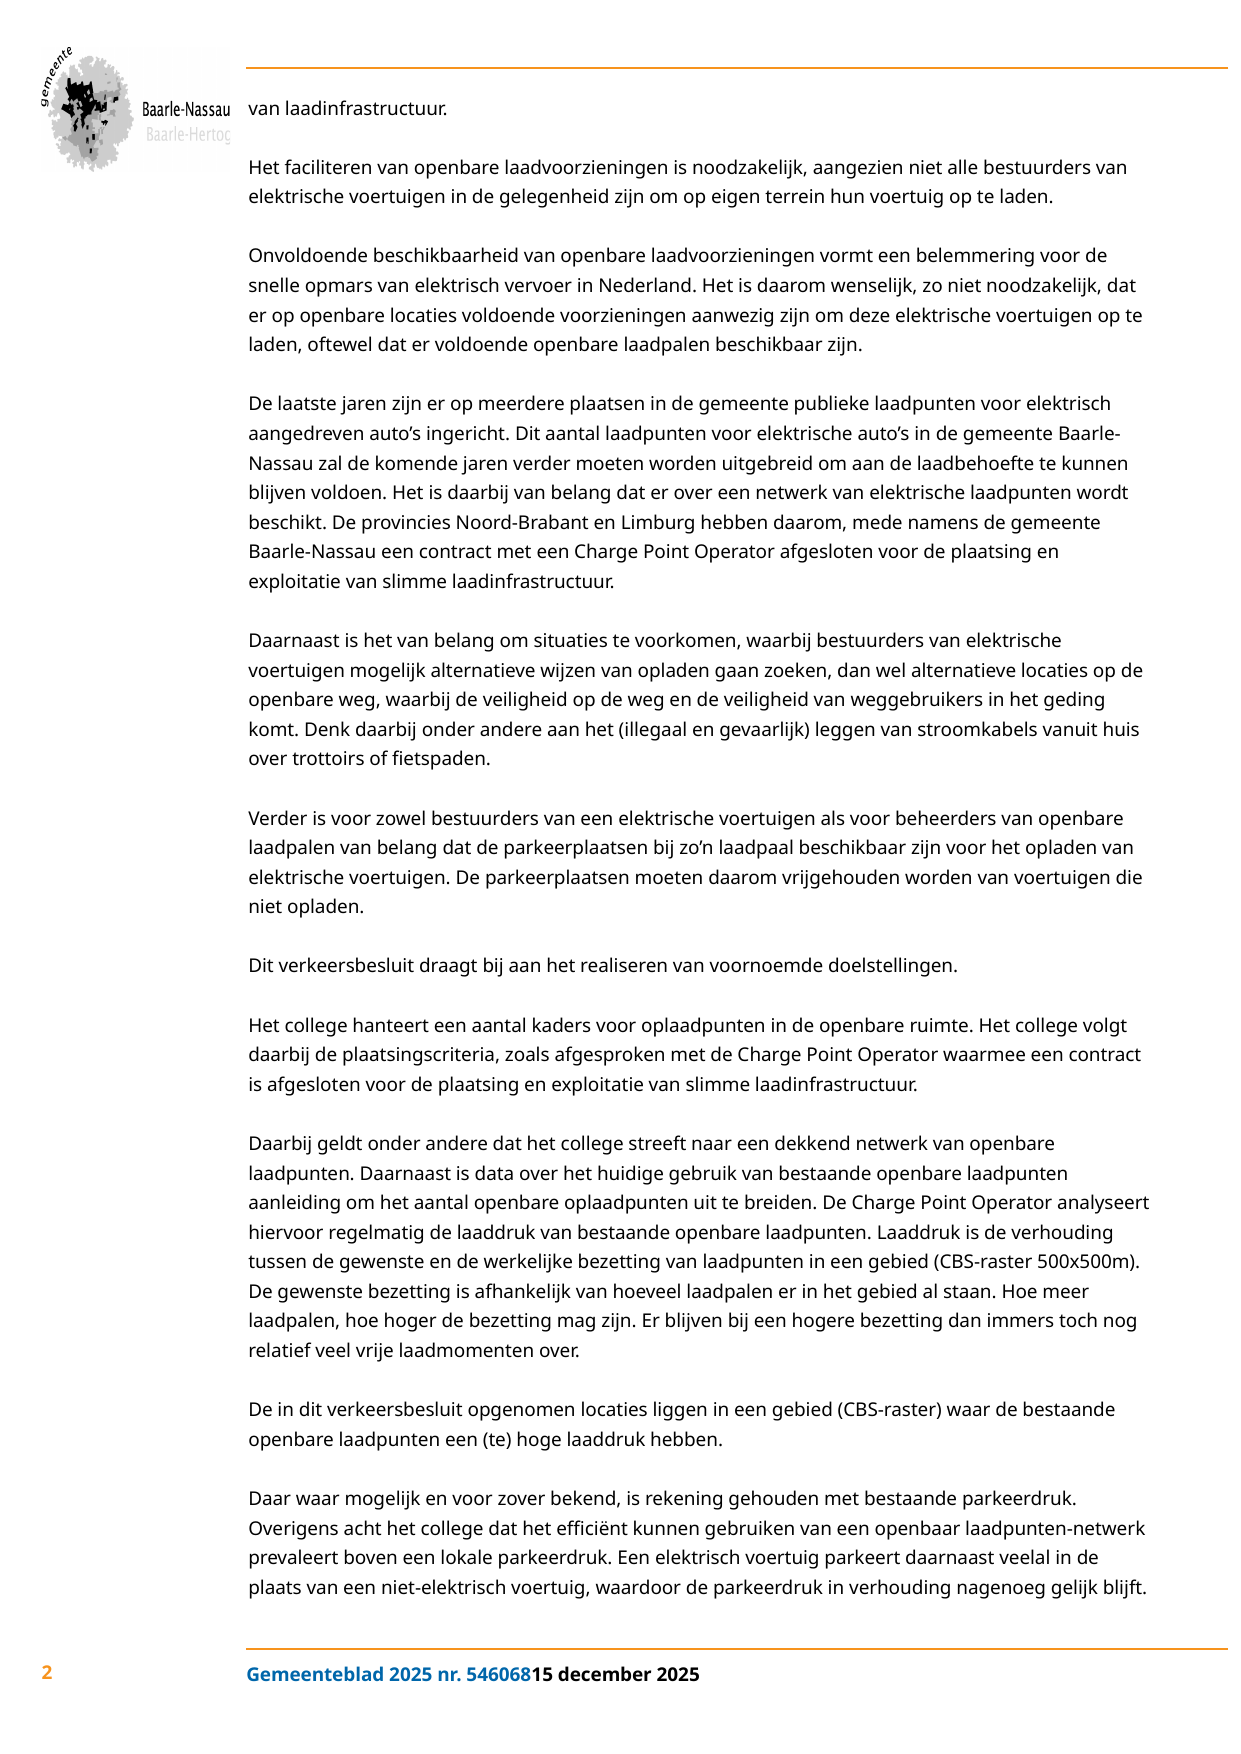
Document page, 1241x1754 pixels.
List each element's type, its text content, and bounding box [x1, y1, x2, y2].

text Dit verkeersbesluit draagt bij aan het realiseren van voornoemde doelstellingen. [248, 953, 1152, 978]
picture [41, 47, 231, 172]
text Onvoldoende beschikbaarheid van openbare laadvoorzieningen vormt een belemmering voor de snelle opmars van elektrisch vervoer in Nederland. Het is daarom wenselijk, zo niet noodzakelijk, dat er op openbare locaties voldoende voorzieningen aanwezig zijn om deze elektrische voertuigen op te laden, oftewel dat er voldoende openbare laadpalen beschikbaar zijn. [248, 243, 1152, 357]
text De laatste jaren zijn er op meerdere plaatsen in de gemeente publieke laadpunten voor elektrisch aangedreven auto’s ingericht. Dit aantal laadpunten voor elektrische auto’s in de gemeente Baarle-Nassau zal de komende jaren verder moeten worden uitgebreid om aan de laadbehoefte te kunnen blijven voldoen. Het is daarbij van belang dat er over een netwerk van elektrische laadpunten wordt beschikt. De provincies Noord-Brabant en Limburg hebben daarom, mede namens de gemeente Baarle-Nassau een contract met een Charge Point Operator afgesloten voor de plaatsing en exploitatie van slimme laadinfrastructuur. [248, 391, 1152, 594]
text Daarnaast is het van belang om situaties te voorkomen, waarbij bestuurders van elektrische voertuigen mogelijk alternatieve wijzen van opladen gaan zoeken, dan wel alternatieve locaties op de openbare weg, waarbij de veiligheid op de weg en de veiligheid van weggebruikers in het geding komt. Denk daarbij onder andere aan het (illegaal en gevaarlijk) leggen van stroomkabels vanuit huis over trottoirs of fietspaden. [248, 627, 1152, 771]
text Het college hanteert een aantal kaders voor oplaadpunten in de openbare ruimte. Het college volgt daarbij de plaatsingscriteria, zoals afgesproken met de Charge Point Operator waarmee een contract is afgesloten voor de plaatsing en exploitatie van slimme laadinfrastructuur. [248, 1012, 1152, 1097]
text De in dit verkeersbesluit opgenomen locaties liggen in een gebied (CBS-raster) waar de bestaande openbare laadpunten een (te) hoge laaddruk hebben. [248, 1396, 1152, 1452]
text Verder is voor zowel bestuurders van een elektrische voertuigen als voor beheerders van openbare laadpalen van belang dat de parkeerplaatsen bij zo’n laadpaal beschikbaar zijn voor het opladen van elektrische voertuigen. De parkeerplaatsen moeten daarom vrijgehouden worden van voertuigen die niet opladen. [248, 805, 1152, 919]
text van laadinfrastructuur. [248, 95, 1152, 121]
text Daar waar mogelijk en voor zover bekend, is rekening gehouden met bestaande parkeerdruk. Overigens acht het college dat het efficiënt kunnen gebruiken van een openbaar laadpunten-netwerk prevaleert boven een lokale parkeerdruk. Een elektrisch voertuig parkeert daarnaast veelal in de plaats van een niet-elektrisch voertuig, waardoor de parkeerdruk in verhouding nagenoeg gelijk blijft. [248, 1485, 1152, 1600]
text Daarbij geldt onder andere dat het college streeft naar een dekkend netwerk van openbare laadpunten. Daarnaast is data over het huidige gebruik van bestaande openbare laadpunten aanleiding om het aantal openbare oplaadpunten uit te breiden. De Charge Point Operator analyseert hiervoor regelmatig de laaddruk van bestaande openbare laadpunten. Laaddruk is de verhouding tussen de gewenste en de werkelijke bezetting van laadpunten in een gebied (CBS-raster 500x500m). De gewenste bezetting is afhankelijk van hoeveel laadpalen er in het gebied al staan. Hoe meer laadpalen, hoe hoger de bezetting mag zijn. Er blijven bij een hogere bezetting dan immers toch nog relatief veel vrije laadmomenten over. [248, 1130, 1152, 1363]
text Het faciliteren van openbare laadvoorzieningen is noodzakelijk, aangezien niet alle bestuurders van elektrische voertuigen in de gelegenheid zijn om op eigen terrein hun voertuig op te laden. [248, 154, 1152, 209]
